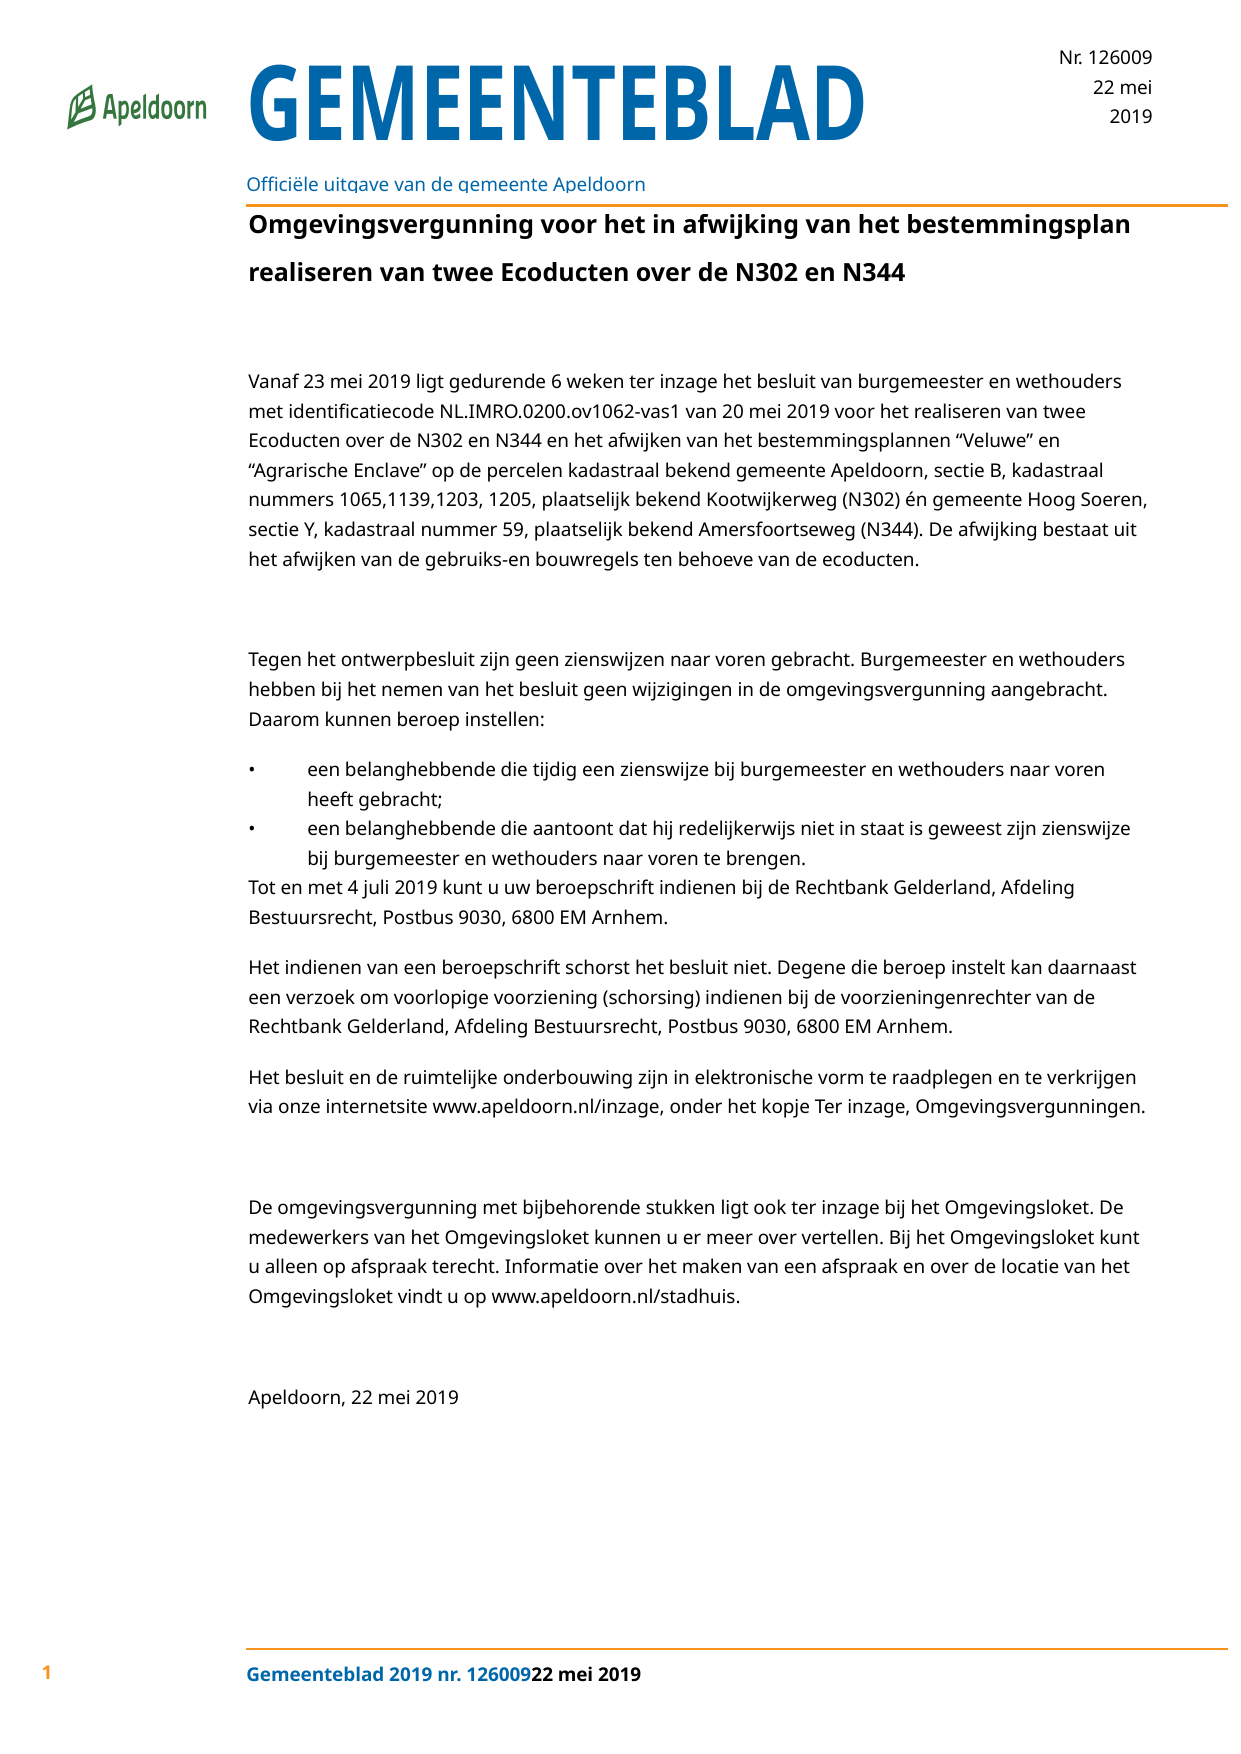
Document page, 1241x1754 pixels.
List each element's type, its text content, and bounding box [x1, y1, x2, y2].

text Vanaf 23 mei 2019 ligt gedurende 6 weken ter inzage het besluit van burgemeester en wethouders met identificatiecode NL.IMRO.0200.ov1062-vas1 van 20 mei 2019 voor het realiseren van twee Ecoducten over de N302 en N344 en het afwijken van het bestemmingsplannen “Veluwe” en “Agrarische Enclave” op de percelen kadastraal bekend gemeente Apeldoorn, sectie B, kadastraal nummers 1065,1139,1203, 1205, plaatselijk bekend Kootwijkerweg (N302) én gemeente Hoog Soeren, sectie Y, kadastraal nummer 59, plaatselijk bekend Amersfoortseweg (N344). De afwijking bestaat uit het afwijken van de gebruiks-en bouwregels ten behoeve van de ecoducten. [248, 368, 1152, 572]
text Het besluit en de ruimtelijke onderbouwing zijn in elektronische vorm te raadplegen en te verkrijgen via onze internetsite www.apeldoorn.nl/inzage, onder het kopje Ter inzage, Omgevingsvergunningen. [248, 1064, 1152, 1119]
list een belanghebbende die tijdig een zienswijze bij burgemeester en wethouders naar voren heeft gebracht; [248, 756, 1152, 812]
text Tegen het ontwerpbesluit zijn geen zienswijzen naar voren gebracht. Burgemeester en wethouders hebben bij het nemen van het besluit geen wijzigingen in de omgevingsvergunning aangebracht. Daarom kunnen beroep instellen: [248, 647, 1152, 732]
picture [41, 47, 231, 172]
text Het indienen van een beroepschrift schorst het besluit niet. Degene die beroep instelt kan daarnaast een verzoek om voorlopige voorziening (schorsing) indienen bij de voorzieningenrechter van de Rechtbank Gelderland, Afdeling Bestuursrecht, Postbus 9030, 6800 EM Arnhem. [248, 954, 1152, 1039]
text Apeldoorn, 22 mei 2019 [248, 1384, 1152, 1410]
text De omgevingsvergunning met bijbehorende stukken ligt ook ter inzage bij het Omgevingsloket. De medewerkers van het Omgevingsloket kunnen u er meer over vertellen. Bij het Omgevingsloket kunt u alleen op afspraak terecht. Informatie over het maken van een afspraak en over de locatie van het Omgevingsloket vindt u op www.apeldoorn.nl/stadhuis. [248, 1194, 1152, 1309]
list een belanghebbende die aantoont dat hij redelijkerwijs niet in staat is geweest zijn zienswijze bij burgemeester en wethouders naar voren te brengen. [248, 815, 1152, 871]
text Tot en met 4 juli 2019 kunt u uw beroepschrift indienen bij de Rechtbank Gelderland, Afdeling Bestuursrecht, Postbus 9030, 6800 EM Arnhem. [248, 874, 1152, 930]
text Omgevingsvergunning voor het in afwijking van het bestemmingsplan realiseren van twee Ecoducten over de N302 en N344 [248, 207, 1152, 288]
